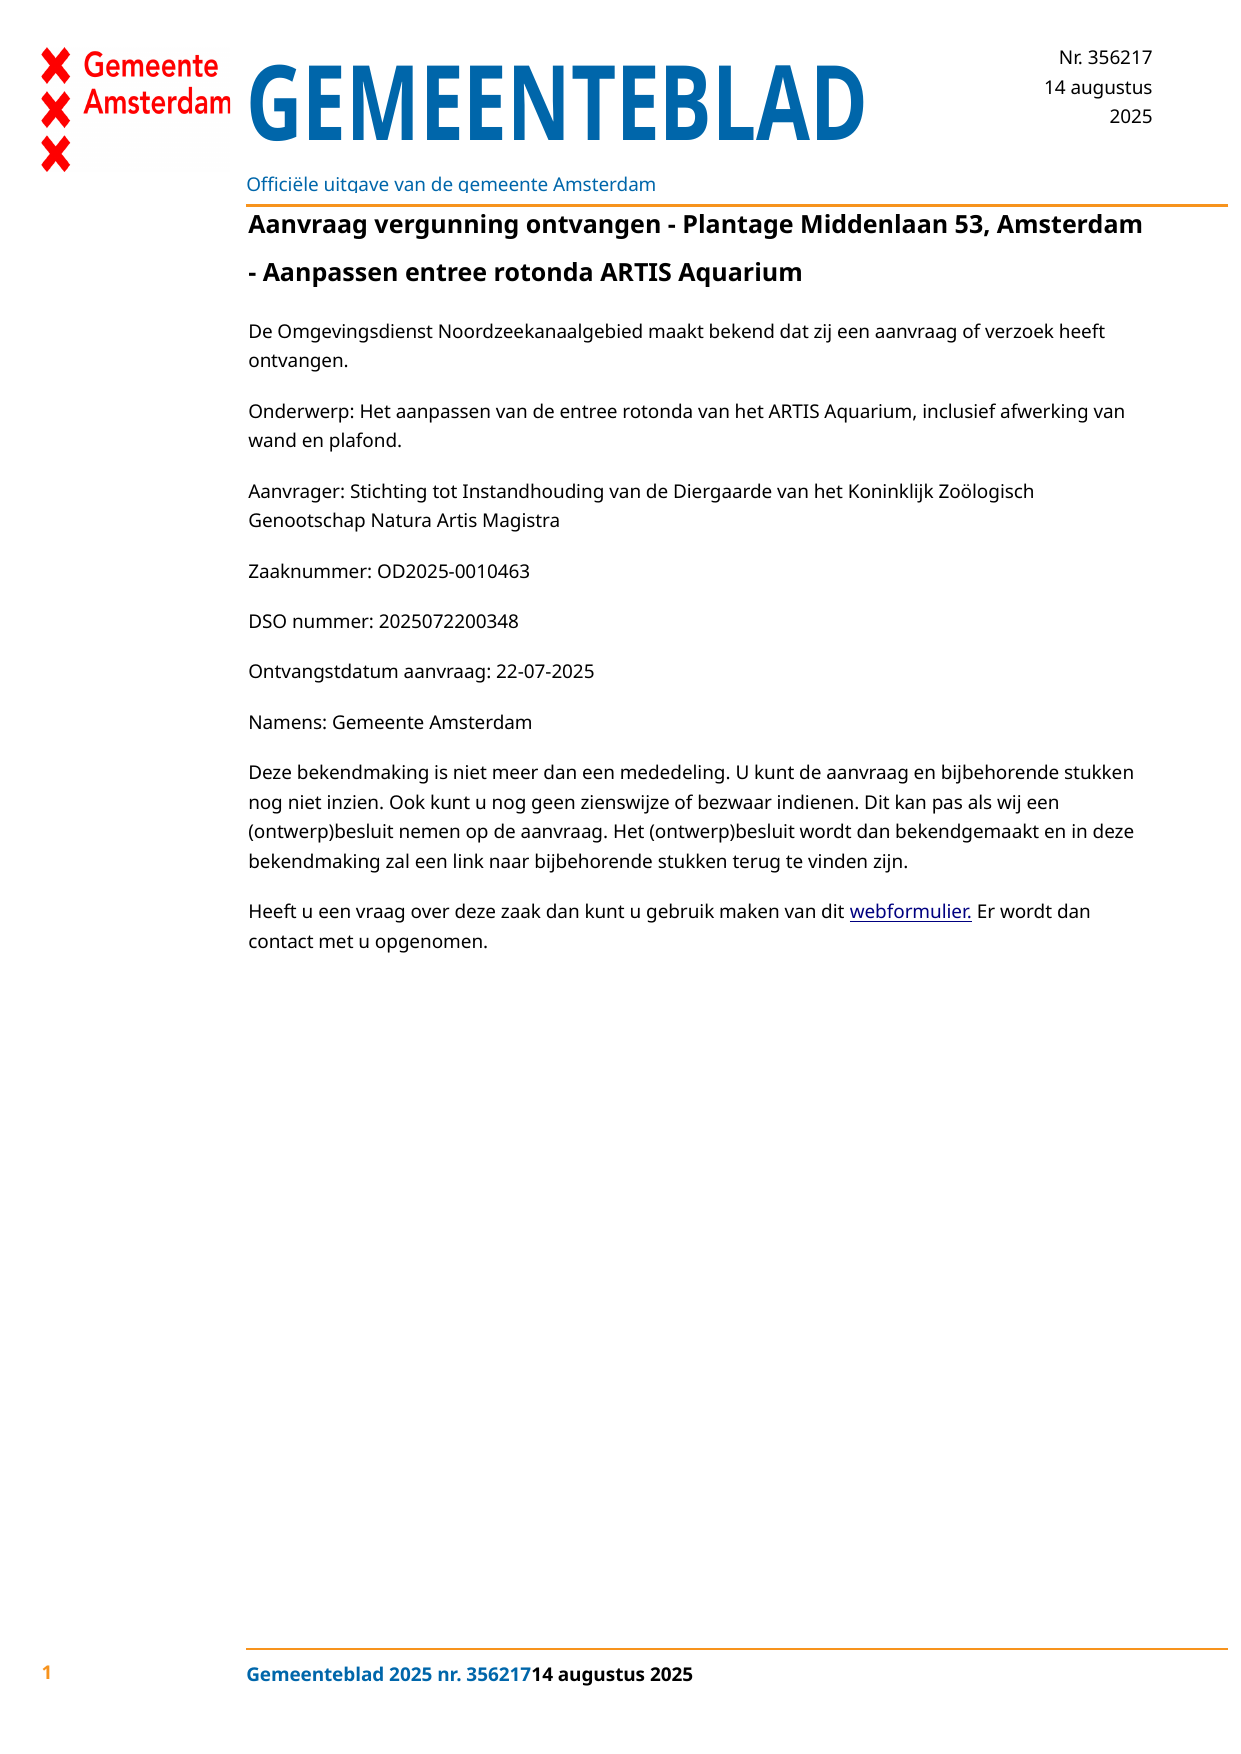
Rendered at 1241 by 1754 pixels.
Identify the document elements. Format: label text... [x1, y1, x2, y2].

text DSO nummer: 2025072200348 [248, 608, 1152, 634]
text Onderwerp: Het aanpassen van de entree rotonda van het ARTIS Aquarium, inclusief afwerking van wand en plafond. [248, 398, 1152, 453]
text Deze bekendmaking is niet meer dan een mededeling. U kunt de aanvraag en bijbehorende stukken nog niet inzien. Ook kunt u nog geen zienswijze of bezwaar indienen. Dit kan pas als wij een (ontwerp)besluit nemen op de aanvraag. Het (ontwerp)besluit wordt dan bekendgemaakt en in deze bekendmaking zal een link naar bijbehorende stukken terug te vinden zijn. [248, 759, 1152, 874]
text Namens: Gemeente Amsterdam [248, 709, 1152, 735]
text Aanvrager: Stichting tot Instandhouding van de Diergaarde van het Koninklijk Zoölogisch Genootschap Natura Artis Magistra [248, 478, 1152, 533]
text Heeft u een vraag over deze zaak dan kunt u gebruik maken van dit webformulier. Er wordt dan contact met u opgenomen. [248, 899, 1152, 954]
picture [41, 47, 231, 172]
text Ontvangstdatum aanvraag: 22-07-2025 [248, 659, 1152, 684]
text Zaaknummer: OD2025-0010463 [248, 558, 1152, 584]
text De Omgevingsdienst Noordzeekanaalgebied maakt bekend dat zij een aanvraag of verzoek heeft ontvangen. [248, 318, 1152, 373]
text Aanvraag vergunning ontvangen - Plantage Middenlaan 53, Amsterdam - Aanpassen entree rotonda ARTIS Aquarium [248, 207, 1152, 288]
